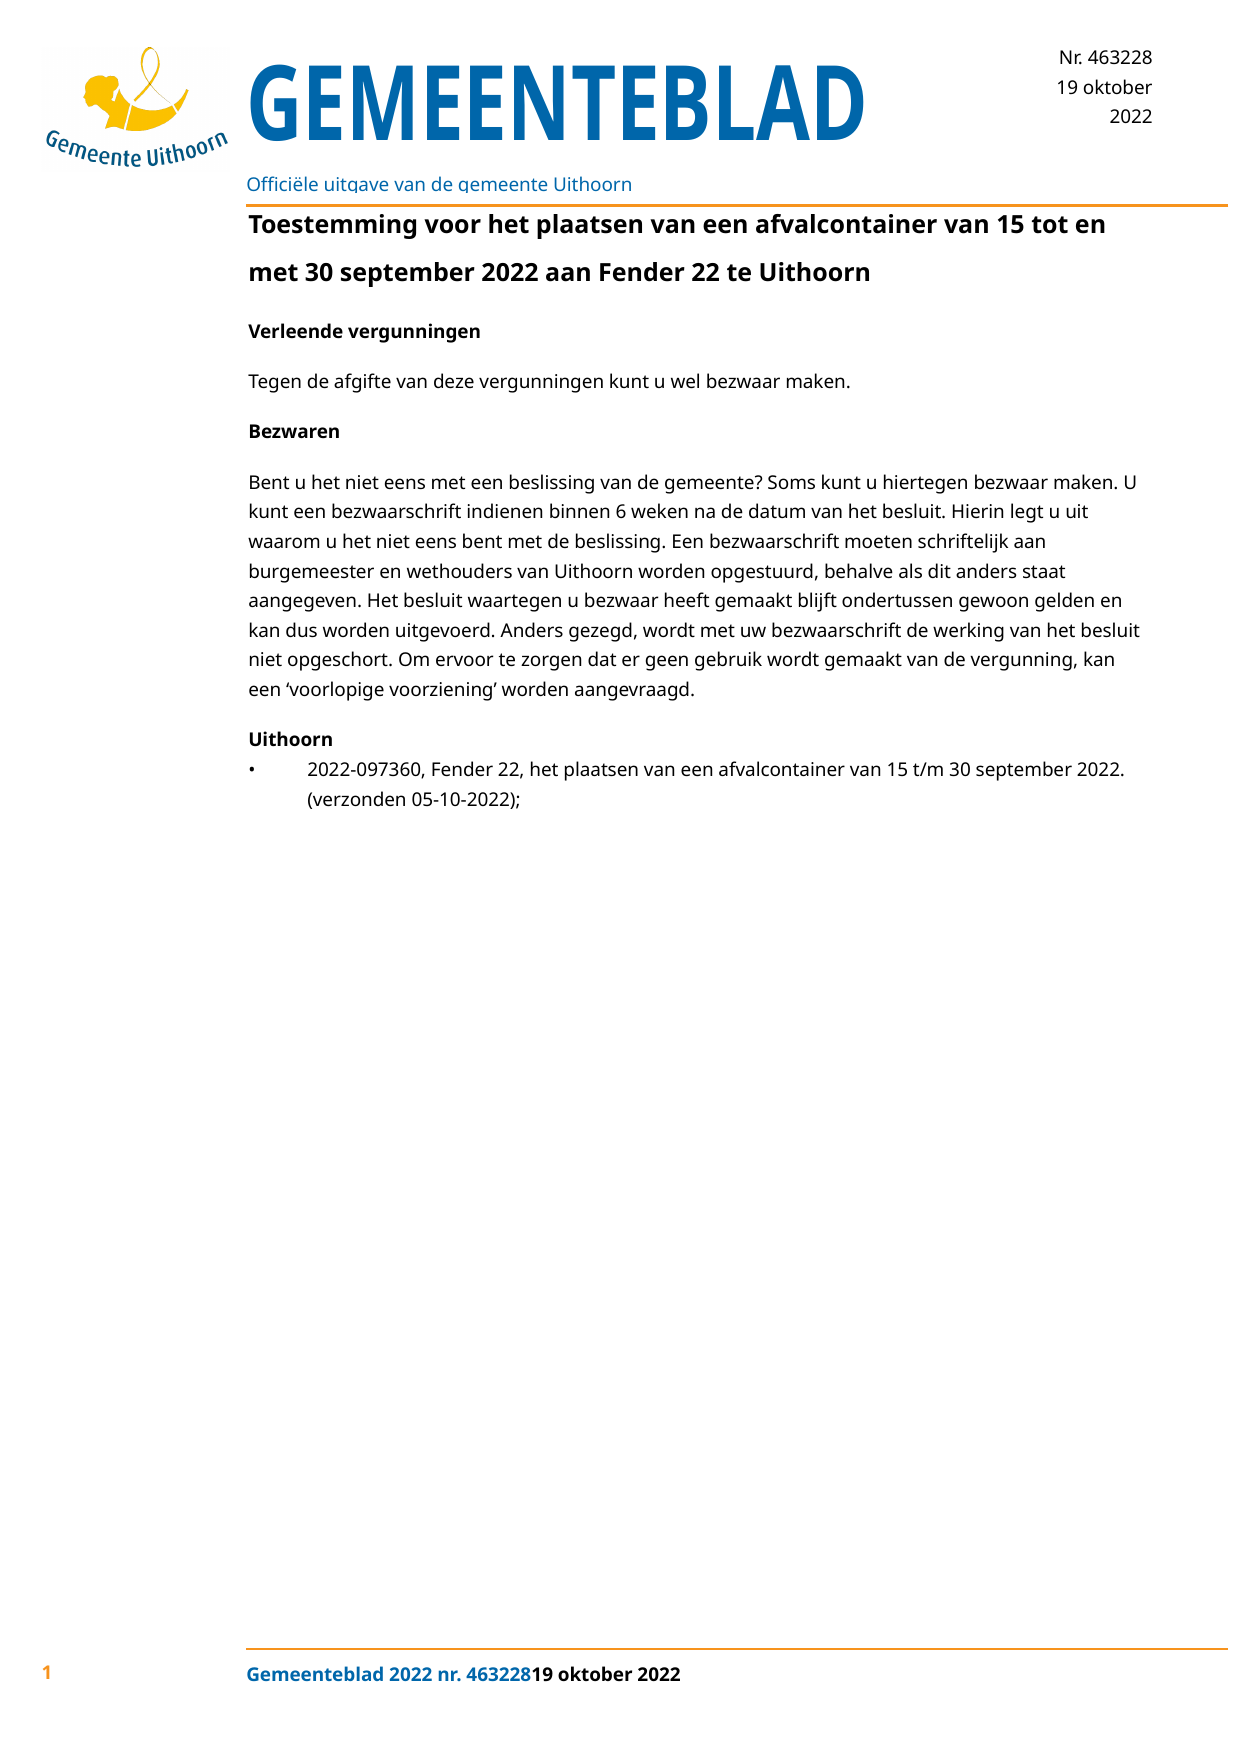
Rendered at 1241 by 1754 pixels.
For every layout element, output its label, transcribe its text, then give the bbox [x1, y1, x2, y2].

picture [41, 47, 231, 172]
text Tegen de afgifte van deze vergunningen kunt u wel bezwaar maken. [248, 368, 1152, 394]
text Verleende vergunningen [248, 318, 1152, 344]
text Bent u het niet eens met een beslissing van de gemeente? Soms kunt u hiertegen bezwaar maken. U kunt een bezwaarschrift indienen binnen 6 weken na de datum van het besluit. Hierin legt u uit waarom u het niet eens bent met de beslissing. Een bezwaarschrift moeten schriftelijk aan burgemeester en wethouders van Uithoorn worden opgestuurd, behalve als dit anders staat aangegeven. Het besluit waartegen u bezwaar heeft gemaakt blijft ondertussen gewoon gelden en kan dus worden uitgevoerd. Anders gezegd, wordt met uw bezwaarschrift de werking van het besluit niet opgeschort. Om ervoor te zorgen dat er geen gebruik wordt gemaakt van de vergunning, kan een ‘voorlopige voorziening’ worden aangevraagd. [248, 469, 1152, 702]
text Toestemming voor het plaatsen van een afvalcontainer van 15 tot en met 30 september 2022 aan Fender 22 te Uithoorn [248, 207, 1152, 288]
text Bezwaren [248, 419, 1152, 444]
text Uithoorn [248, 727, 1152, 752]
list 2022-097360, Fender 22, het plaatsen van een afvalcontainer van 15 t/m 30 september 2022. (verzonden 05-10-2022); [248, 756, 1152, 812]
